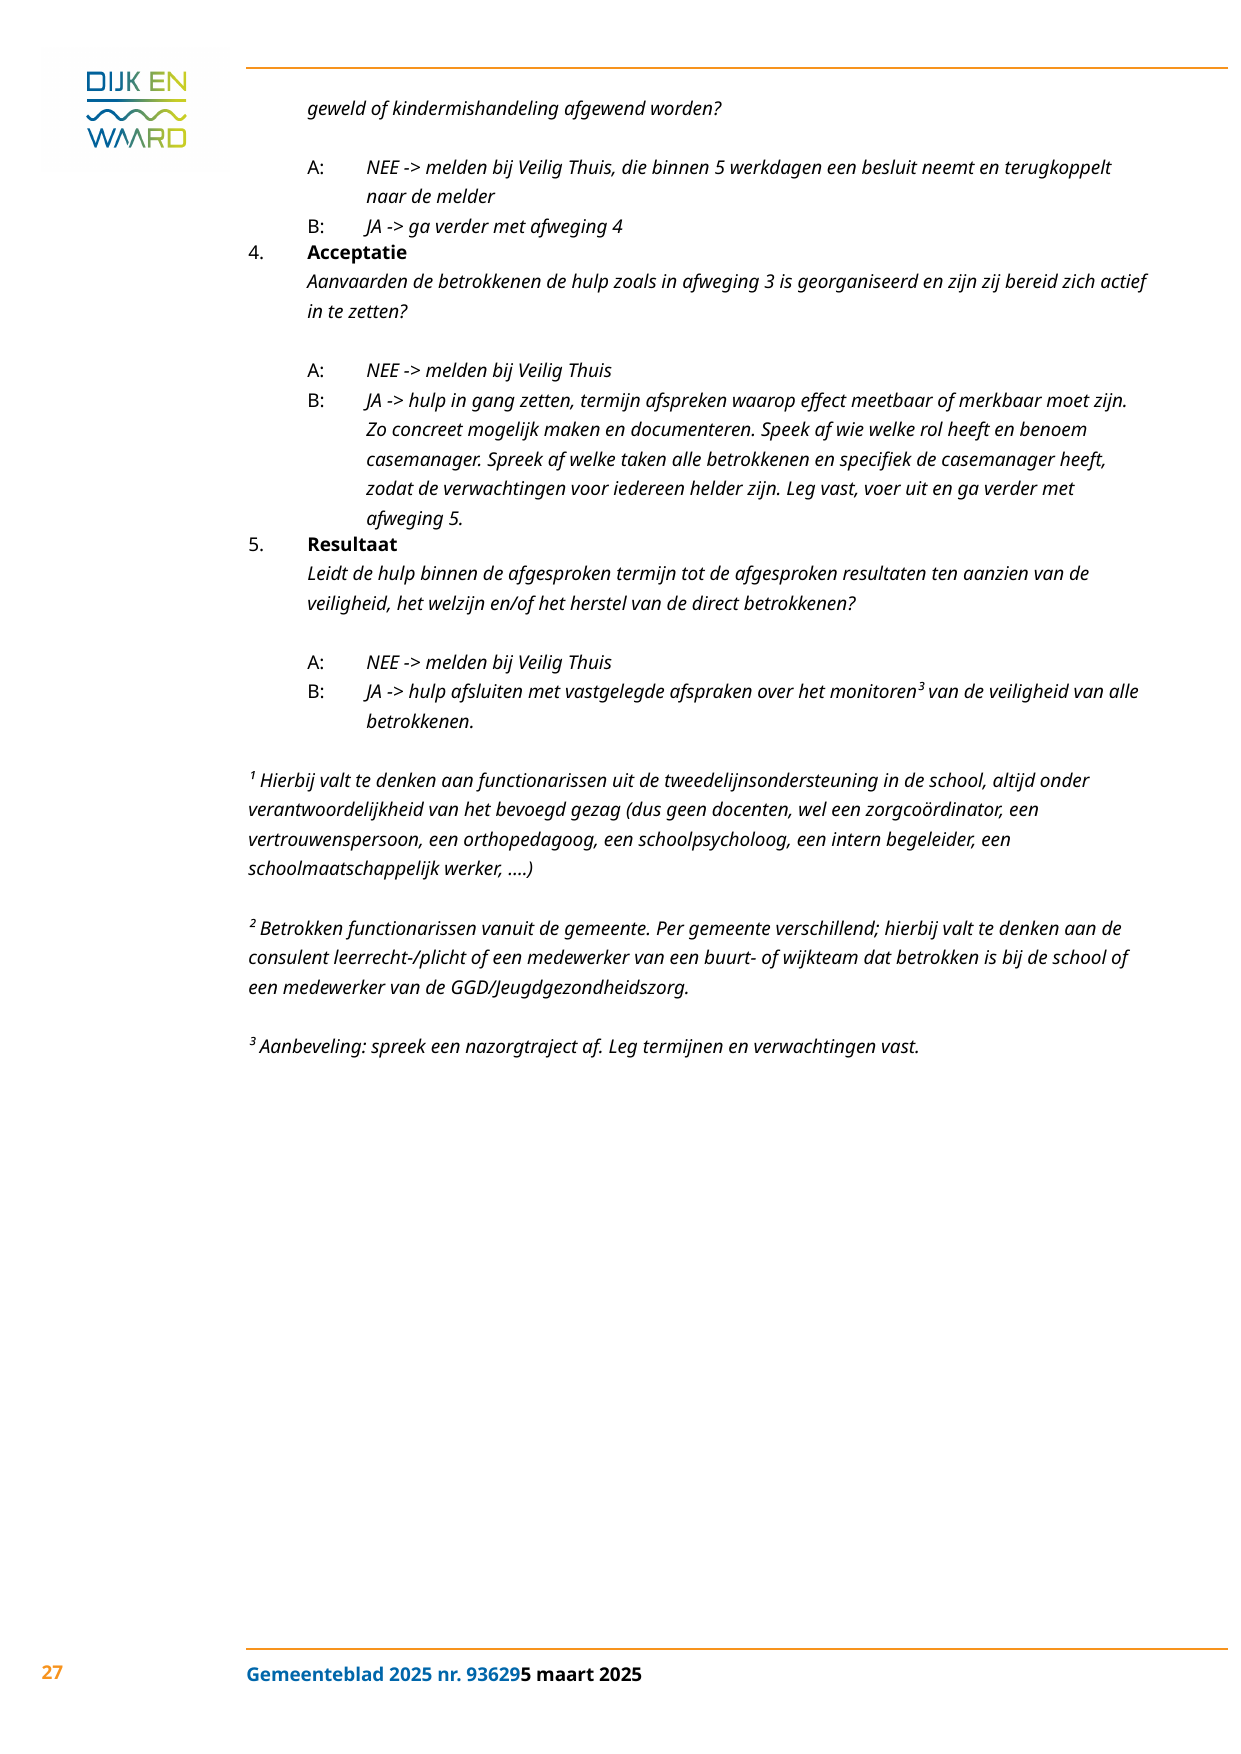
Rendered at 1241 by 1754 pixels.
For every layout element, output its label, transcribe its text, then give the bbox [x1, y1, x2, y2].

text ³ Aanbeveling: spreek een nazorgtraject af. Leg termijnen en verwachtingen vast. [248, 1033, 1152, 1059]
table_cell Resultaat Leidt de hulp binnen de afgesproken termijn tot de afgesproken resultaten ten aanzien van de veiligheid, het welzijn en/of het herstel van de direct betrokkenen? NEE -> melden bij Veilig Thuis JA -> hulp afsluiten met vastgelegde afspraken over het monitoren³ van de veiligheid van alle betrokkenen. [248, 531, 1152, 734]
table_cell geweld of kindermishandeling afgewend worden? NEE -> melden bij Veilig Thuis, die binnen 5 werkdagen een besluit neemt en terugkoppelt naar de melder JA -> ga verder met afweging 4 [248, 95, 1152, 239]
text ¹ Hierbij valt te denken aan functionarissen uit de tweedelijnsondersteuning in de school, altijd onder verantwoordelijkheid van het bevoegd gezag (dus geen docenten, wel een zorgcoördinator, een vertrouwenspersoon, een orthopedagoog, een schoolpsycholoog, een intern begeleider, een schoolmaatschappelijk werker, ….) [248, 767, 1152, 881]
picture [41, 47, 231, 172]
text ² Betrokken functionarissen vanuit de gemeente. Per gemeente verschillend; hierbij valt te denken aan de consulent leerrecht-/plicht of een medewerker van een buurt- of wijkteam dat betrokken is bij de school of een medewerker van de GGD/Jeugdgezondheidszorg. [248, 915, 1152, 1000]
table_cell Acceptatie Aanvaarden de betrokkenen de hulp zoals in afweging 3 is georganiseerd en zijn zij bereid zich actief in te zetten? NEE -> melden bij Veilig Thuis JA -> hulp in gang zetten, termijn afspreken waarop effect meetbaar of merkbaar moet zijn. Zo concreet mogelijk maken en documenteren. Speek af wie welke rol heeft en benoem casemanager. Spreek af welke taken alle betrokkenen en specifiek de casemanager heeft, zodat de verwachtingen voor iedereen helder zijn. Leg vast, voer uit en ga verder met afweging 5. [248, 239, 1152, 531]
